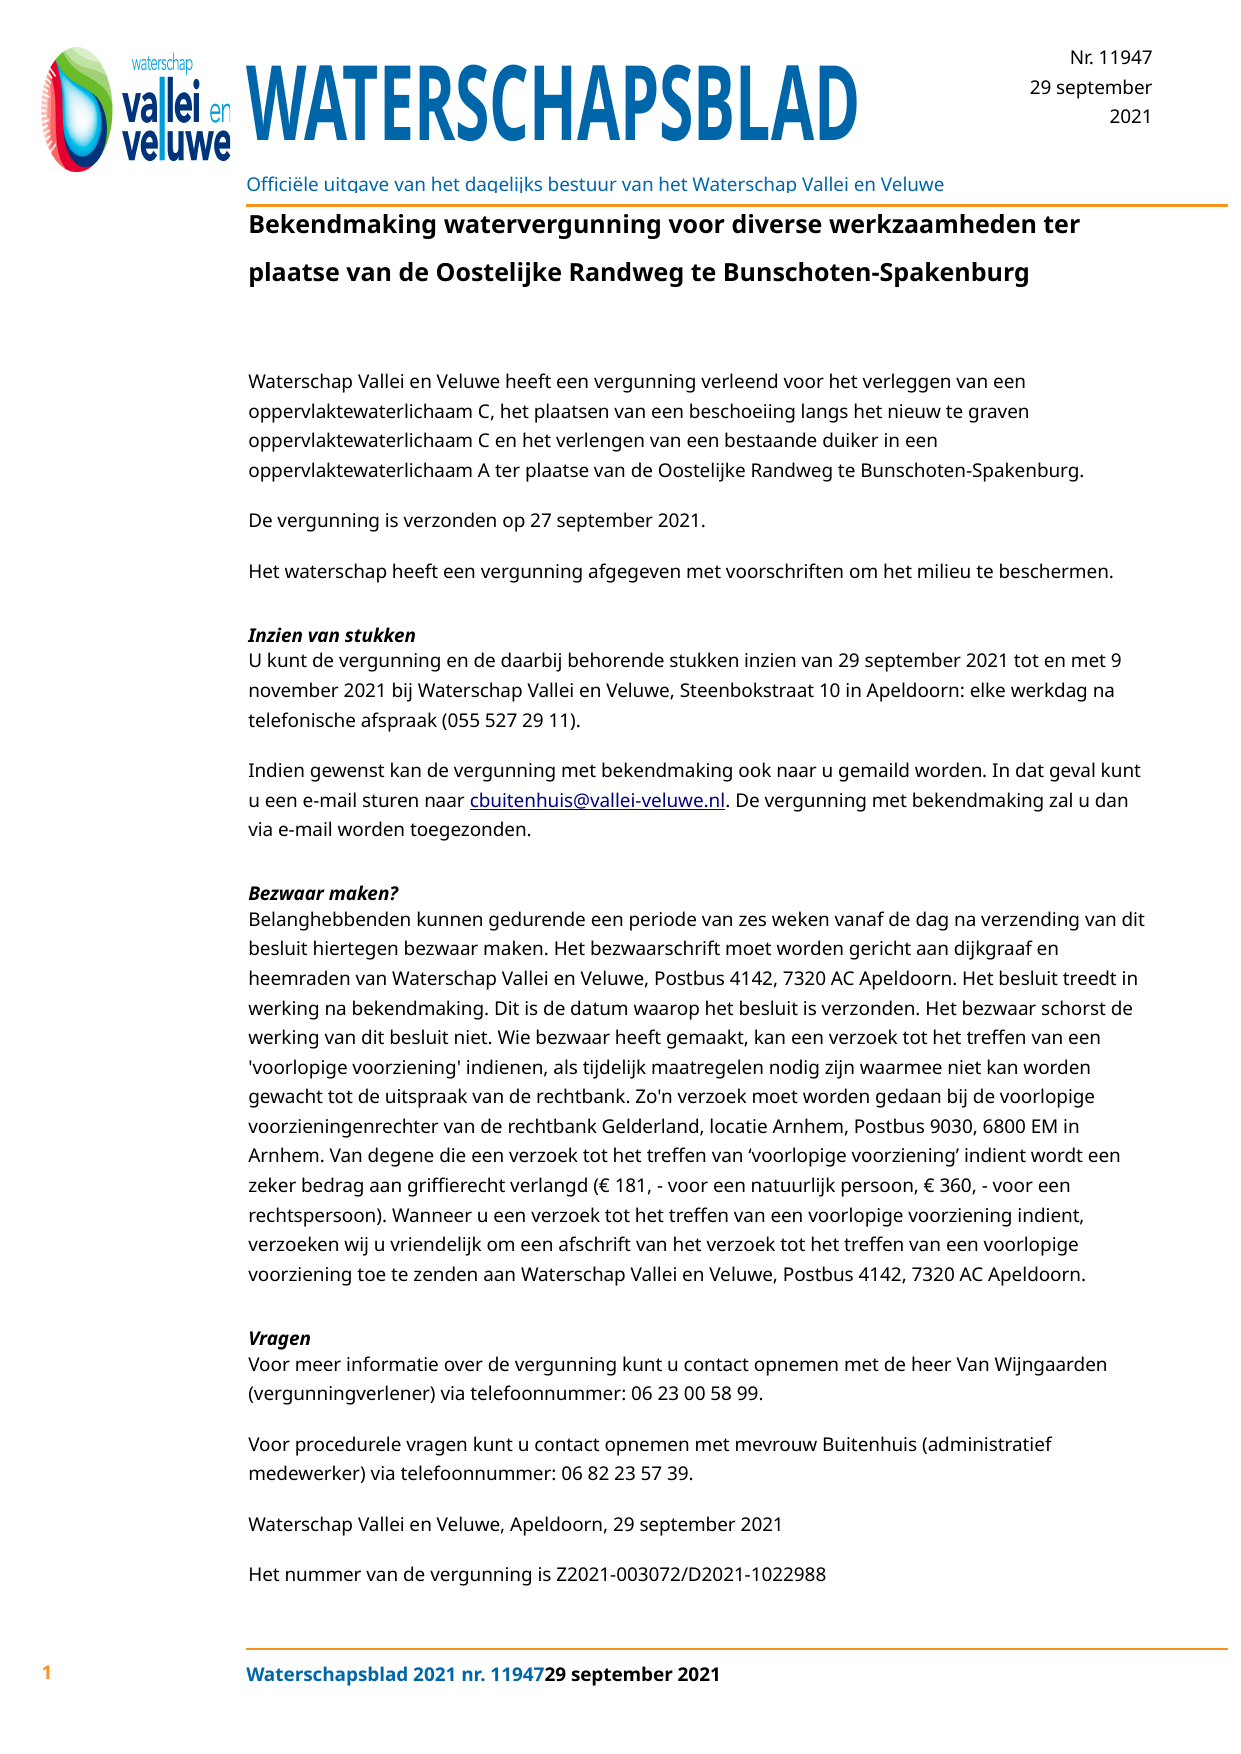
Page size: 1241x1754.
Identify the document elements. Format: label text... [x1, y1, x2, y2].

picture [41, 47, 231, 172]
text Bezwaar maken? [248, 880, 1152, 906]
text Waterschap Vallei en Veluwe heeft een vergunning verleend voor het verleggen van een oppervlaktewaterlichaam C, het plaatsen van een beschoeiing langs het nieuw te graven oppervlaktewaterlichaam C en het verlengen van een bestaande duiker in een oppervlaktewaterlichaam A ter plaatse van de Oostelijke Randweg te Bunschoten-Spakenburg. [248, 368, 1152, 483]
text Voor meer informatie over de vergunning kunt u contact opnemen met de heer Van Wijngaarden (vergunningverlener) via telefoonnummer: 06 23 00 58 99. [248, 1351, 1152, 1406]
text Voor procedurele vragen kunt u contact opnemen met mevrouw Buitenhuis (administratief medewerker) via telefoonnummer: 06 82 23 57 39. [248, 1431, 1152, 1486]
text Het nummer van de vergunning is Z2021-003072/D2021-1022988 [248, 1561, 1152, 1587]
text Belanghebbenden kunnen gedurende een periode van zes weken vanaf de dag na verzending van dit besluit hiertegen bezwaar maken. Het bezwaarschrift moet worden gericht aan dijkgraaf en heemraden van Waterschap Vallei en Veluwe, Postbus 4142, 7320 AC Apeldoorn. Het besluit treedt in werking na bekendmaking. Dit is de datum waarop het besluit is verzonden. Het bezwaar schorst de werking van dit besluit niet. Wie bezwaar heeft gemaakt, kan een verzoek tot het treffen van een 'voorlopige voorziening' indienen, als tijdelijk maatregelen nodig zijn waarmee niet kan worden gewacht tot de uitspraak van de rechtbank. Zo'n verzoek moet worden gedaan bij de voorlopige voorzieningenrechter van de rechtbank Gelderland, locatie Arnhem, Postbus 9030, 6800 EM in Arnhem. Van degene die een verzoek tot het treffen van ‘voorlopige voorziening’ indient wordt een zeker bedrag aan griffierecht verlangd (€ 181, - voor een natuurlijk persoon, € 360, - voor een rechtspersoon). Wanneer u een verzoek tot het treffen van een voorlopige voorziening indient, verzoeken wij u vriendelijk om een afschrift van het verzoek tot het treffen van een voorlopige voorziening toe te zenden aan Waterschap Vallei en Veluwe, Postbus 4142, 7320 AC Apeldoorn. [248, 906, 1152, 1287]
text Indien gewenst kan de vergunning met bekendmaking ook naar u gemaild worden. In dat geval kunt u een e-mail sturen naar cbuitenhuis@vallei-veluwe.nl. De vergunning met bekendmaking zal u dan via e-mail worden toegezonden. [248, 757, 1152, 842]
text Bekendmaking watervergunning voor diverse werkzaamheden ter plaatse van de Oostelijke Randweg te Bunschoten-Spakenburg [248, 207, 1152, 288]
text Waterschap Vallei en Veluwe, Apeldoorn, 29 september 2021 [248, 1511, 1152, 1536]
text Het waterschap heeft een vergunning afgegeven met voorschriften om het milieu te beschermen. [248, 558, 1152, 584]
text De vergunning is verzonden op 27 september 2021. [248, 507, 1152, 533]
text Vragen [248, 1325, 1152, 1351]
text Inzien van stukken [248, 622, 1152, 648]
text U kunt de vergunning en de daarbij behorende stukken inzien van 29 september 2021 tot en met 9 november 2021 bij Waterschap Vallei en Veluwe, Steenbokstraat 10 in Apeldoorn: elke werkdag na telefonische afspraak (055 527 29 11). [248, 648, 1152, 732]
